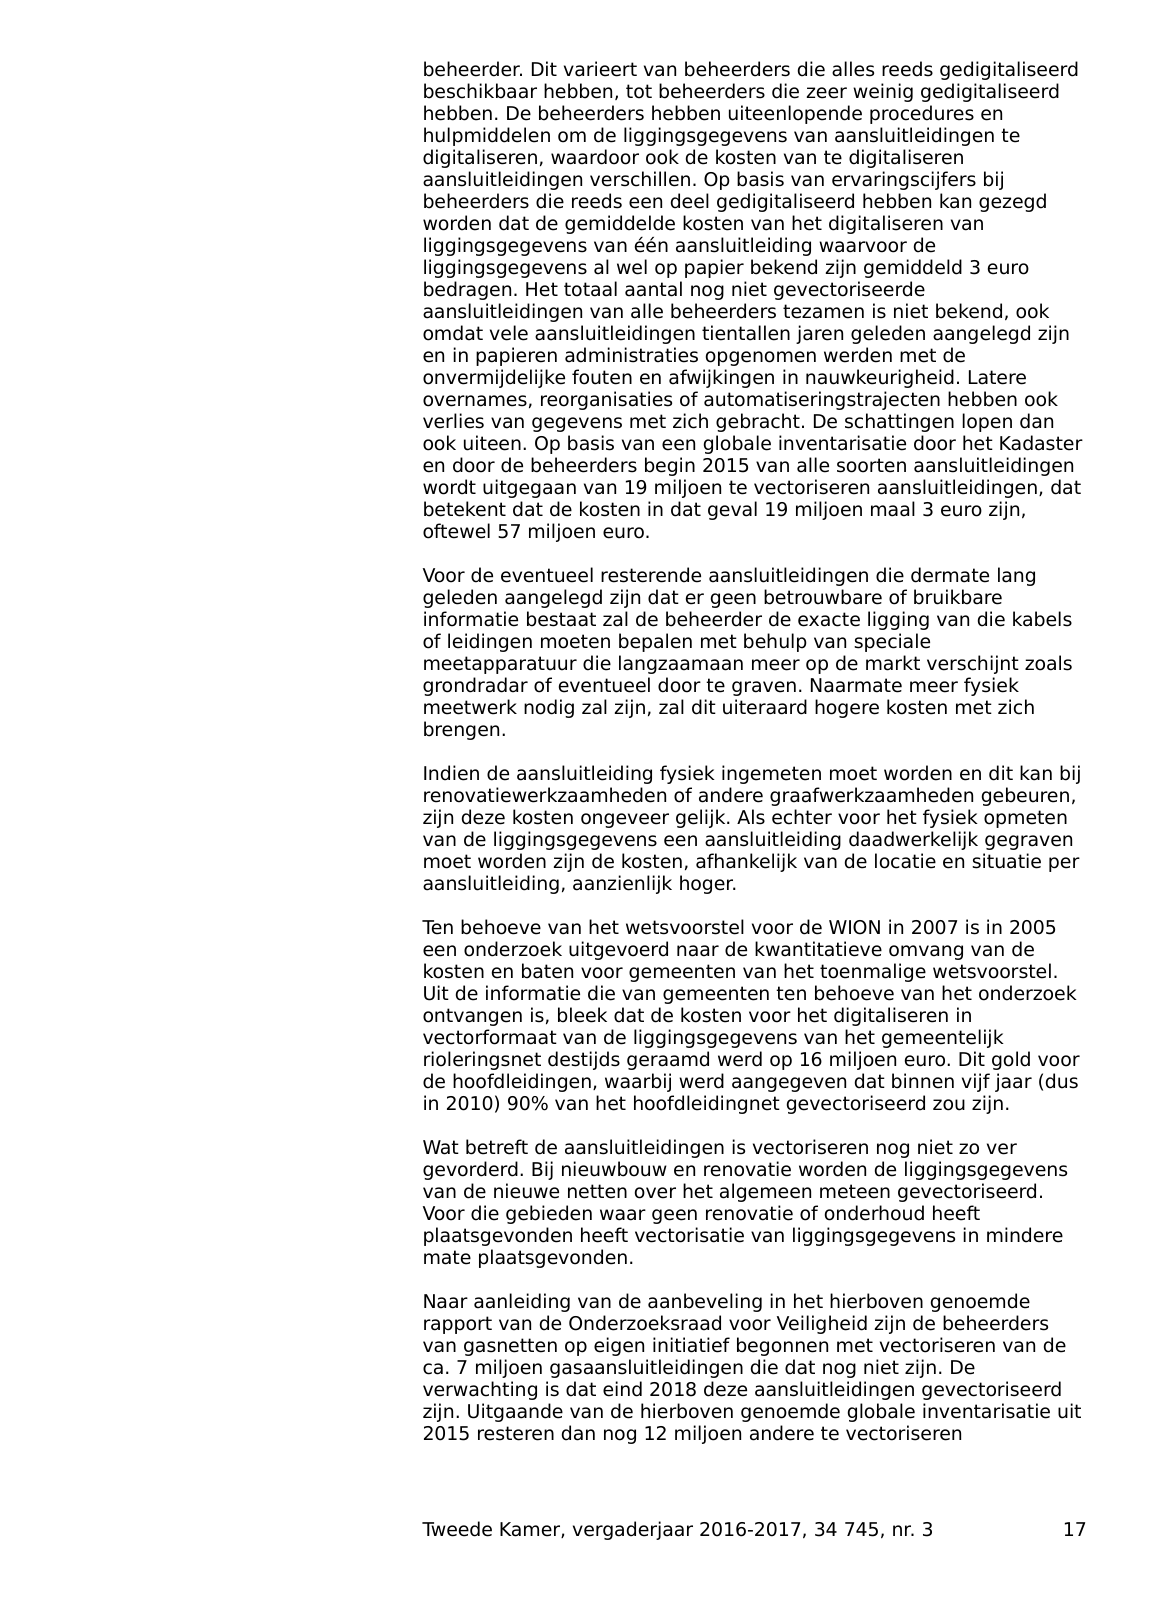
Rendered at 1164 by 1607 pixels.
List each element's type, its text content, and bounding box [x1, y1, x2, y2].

text Voor de eventueel resterende aansluitleidingen die dermate lang geleden aangelegd zijn dat er geen betrouwbare of bruikbare informatie bestaat zal de beheerder de exacte ligging van die kabels of leidingen moeten bepalen met behulp van speciale meetapparatuur die langzaamaan meer op de markt verschijnt zoals grondradar of eventueel door te graven. Naarmate meer fysiek meetwerk nodig zal zijn, zal dit uiteraard hogere kosten met zich brengen. [422, 565, 1087, 741]
text beheerder. Dit varieert van beheerders die alles reeds gedigitaliseerd beschikbaar hebben, tot beheerders die zeer weinig gedigitaliseerd hebben. De beheerders hebben uiteenlopende procedures en hulpmiddelen om de liggingsgegevens van aansluitleidingen te digitaliseren, waardoor ook de kosten van te digitaliseren aansluitleidingen verschillen. Op basis van ervaringscijfers bij beheerders die reeds een deel gedigitaliseerd hebben kan gezegd worden dat de gemiddelde kosten van het digitaliseren van liggingsgegevens van één aansluitleiding waarvoor de liggingsgegevens al wel op papier bekend zijn gemiddeld 3 euro bedragen. Het totaal aantal nog niet gevectoriseerde aansluitleidingen van alle beheerders tezamen is niet bekend, ook omdat vele aansluitleidingen tientallen jaren geleden aangelegd zijn en in papieren administraties opgenomen werden met de onvermijdelijke fouten en afwijkingen in nauwkeurigheid. Latere overnames, reorganisaties of automatiseringstrajecten hebben ook verlies van gegevens met zich gebracht. De schattingen lopen dan ook uiteen. Op basis van een globale inventarisatie door het Kadaster en door de beheerders begin 2015 van alle soorten aansluitleidingen wordt uitgegaan van 19 miljoen te vectoriseren aansluitleidingen, dat betekent dat de kosten in dat geval 19 miljoen maal 3 euro zijn, oftewel 57 miljoen euro. [422, 59, 1087, 543]
text Naar aanleiding van de aanbeveling in het hierboven genoemde rapport van de Onderzoeksraad voor Veiligheid zijn de beheerders van gasnetten op eigen initiatief begonnen met vectoriseren van de ca. 7 miljoen gasaansluitleidingen die dat nog niet zijn. De verwachting is dat eind 2018 deze aansluitleidingen gevectoriseerd zijn. Uitgaande van de hierboven genoemde globale inventarisatie uit 2015 resteren dan nog 12 miljoen andere te vectoriseren [422, 1291, 1087, 1445]
text Ten behoeve van het wetsvoorstel voor de WION in 2007 is in 2005 een onderzoek uitgevoerd naar de kwantitatieve omvang van de kosten en baten voor gemeenten van het toenmalige wetsvoorstel. Uit de informatie die van gemeenten ten behoeve van het onderzoek ontvangen is, bleek dat de kosten voor het digitaliseren in vectorformaat van de liggingsgegevens van het gemeentelijk rioleringsnet destijds geraamd werd op 16 miljoen euro. Dit gold voor de hoofdleidingen, waarbij werd aangegeven dat binnen vijf jaar (dus in 2010) 90% van het hoofdleidingnet gevectoriseerd zou zijn. [422, 917, 1087, 1115]
text Indien de aansluitleiding fysiek ingemeten moet worden en dit kan bij renovatiewerkzaamheden of andere graafwerkzaamheden gebeuren, zijn deze kosten ongeveer gelijk. Als echter voor het fysiek opmeten van de liggingsgegevens een aansluitleiding daadwerkelijk gegraven moet worden zijn de kosten, afhankelijk van de locatie en situatie per aansluitleiding, aanzienlijk hoger. [422, 763, 1087, 895]
text Wat betreft de aansluitleidingen is vectoriseren nog niet zo ver gevorderd. Bij nieuwbouw en renovatie worden de liggingsgegevens van de nieuwe netten over het algemeen meteen gevectoriseerd. Voor die gebieden waar geen renovatie of onderhoud heeft plaatsgevonden heeft vectorisatie van liggingsgegevens in mindere mate plaatsgevonden. [422, 1137, 1087, 1269]
